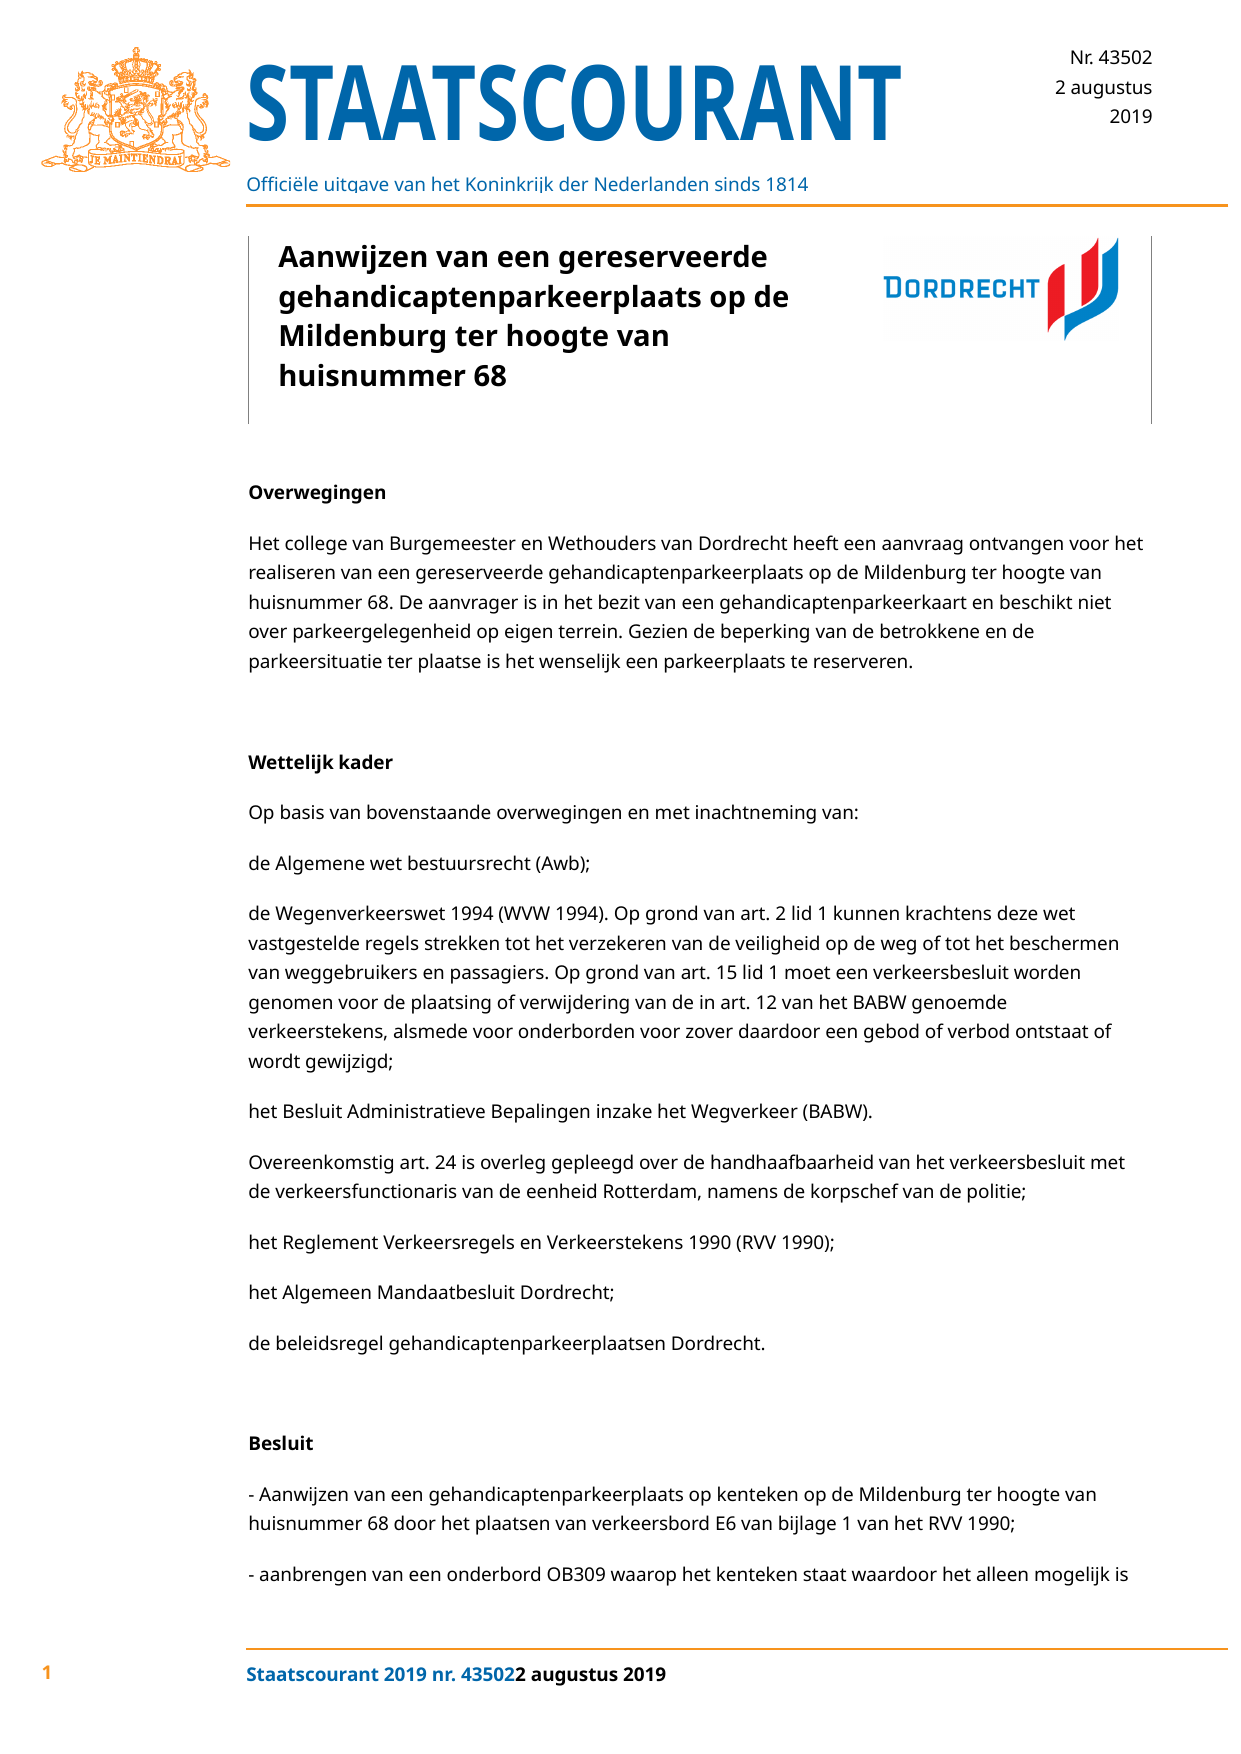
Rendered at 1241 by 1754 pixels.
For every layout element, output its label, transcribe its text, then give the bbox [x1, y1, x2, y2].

text Het college van Burgemeester en Wethouders van Dordrecht heeft een aanvraag ontvangen voor het realiseren van een gereserveerde gehandicaptenparkeerplaats op de Mildenburg ter hoogte van huisnummer 68. De aanvrager is in het bezit van een gehandicaptenparkeerkaart en beschikt niet over parkeergelegenheid op eigen terrein. Gezien de beperking van de betrokkene en de parkeersituatie ter plaatse is het wenselijk een parkeerplaats te reserveren. [248, 530, 1152, 674]
picture [41, 47, 231, 172]
text Op basis van bovenstaande overwegingen en met inachtneming van: [248, 799, 1152, 825]
text de Wegenverkeerswet 1994 (WVW 1994). Op grond van art. 2 lid 1 kunnen krachtens deze wet vastgestelde regels strekken tot het verzekeren van de veiligheid op de weg of tot het beschermen van weggebruikers en passagiers. Op grond van art. 15 lid 1 moet een verkeersbesluit worden genomen voor de plaatsing of verwijdering van de in art. 12 van het BABW genoemde verkeerstekens, alsmede voor onderborden voor zover daardoor een gebod of verbod ontstaat of wordt gewijzigd; [248, 900, 1152, 1074]
text - Aanwijzen van een gehandicaptenparkeerplaats op kenteken op de Mildenburg ter hoogte van huisnummer 68 door het plaatsen van verkeersbord E6 van bijlage 1 van het RVV 1990; [248, 1481, 1152, 1536]
text Wettelijk kader [248, 749, 1152, 775]
text - aanbrengen van een onderbord OB309 waarop het kenteken staat waardoor het alleen mogelijk is [248, 1561, 1152, 1587]
text Overwegingen [248, 479, 1152, 505]
table_header Aanwijzen van een gereserveerde gehandicaptenparkeerplaats op de Mildenburg ter hoogte van huisnummer 68 [249, 236, 850, 424]
text het Algemeen Mandaatbesluit Dordrecht; [248, 1279, 1152, 1305]
text het Reglement Verkeersregels en Verkeerstekens 1990 (RVV 1990); [248, 1229, 1152, 1255]
text Besluit [248, 1431, 1152, 1456]
text het Besluit Administratieve Bepalingen inzake het Wegverkeer (BABW). [248, 1098, 1152, 1124]
text de beleidsregel gehandicaptenparkeerplaatsen Dordrecht. [248, 1330, 1152, 1356]
text de Algemene wet bestuursrecht (Awb); [248, 850, 1152, 876]
picture [882, 236, 1119, 341]
text Overeenkomstig art. 24 is overleg gepleegd over de handhaafbaarheid van het verkeersbesluit met de verkeersfunctionaris van de eenheid Rotterdam, namens de korpschef van de politie; [248, 1149, 1152, 1204]
table_header [850, 236, 1151, 424]
